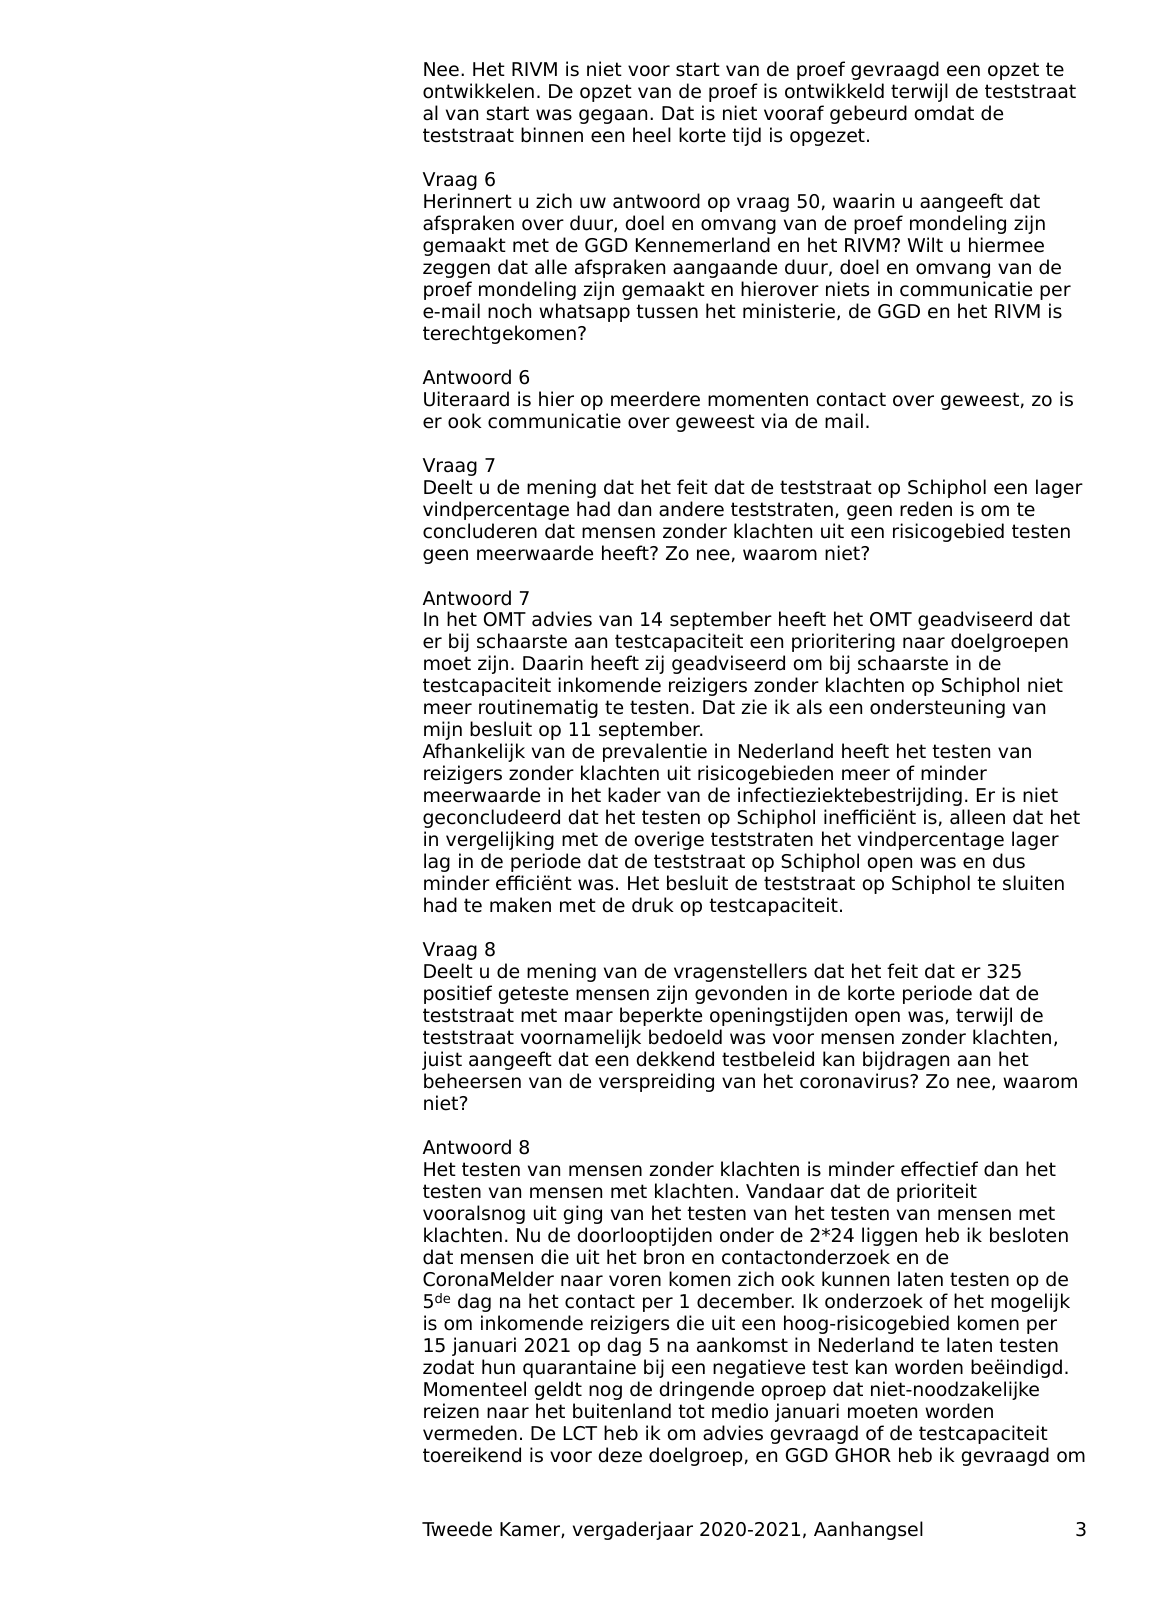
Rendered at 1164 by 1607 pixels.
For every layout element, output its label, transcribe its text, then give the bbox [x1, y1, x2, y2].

text Deelt u de mening van de vragenstellers dat het feit dat er 325 positief geteste mensen zijn gevonden in de korte periode dat de teststraat met maar beperkte openingstijden open was, terwijl de teststraat voornamelijk bedoeld was voor mensen zonder klachten, juist aangeeft dat een dekkend testbeleid kan bijdragen aan het beheersen van de verspreiding van het coronavirus? Zo nee, waarom niet? [422, 961, 1087, 1115]
text Antwoord 8 [422, 1137, 1087, 1159]
text Het testen van mensen zonder klachten is minder effectief dan het testen van mensen met klachten. Vandaar dat de prioriteit vooralsnog uit ging van het testen van het testen van mensen met klachten. Nu de doorlooptijden onder de 2*24 liggen heb ik besloten dat mensen die uit het bron en contactonderzoek en de CoronaMelder naar voren komen zich ook kunnen laten testen op de 5de dag na het contact per 1 december. Ik onderzoek of het mogelijk is om inkomende reizigers die uit een hoog-risicogebied komen per 15 januari 2021 op dag 5 na aankomst in Nederland te laten testen zodat hun quarantaine bij een negatieve test kan worden beëindigd. Momenteel geldt nog de dringende oproep dat niet-noodzakelijke reizen naar het buitenland tot medio januari moeten worden vermeden. De LCT heb ik om advies gevraagd of de testcapaciteit toereikend is voor deze doelgroep, en GGD GHOR heb ik gevraagd om [422, 1159, 1087, 1467]
text Herinnert u zich uw antwoord op vraag 50, waarin u aangeeft dat afspraken over duur, doel en omvang van de proef mondeling zijn gemaakt met de GGD Kennemerland en het RIVM? Wilt u hiermee zeggen dat alle afspraken aangaande duur, doel en omvang van de proef mondeling zijn gemaakt en hierover niets in communicatie per e-mail noch whatsapp tussen het ministerie, de GGD en het RIVM is terechtgekomen? [422, 191, 1087, 345]
text Deelt u de mening dat het feit dat de teststraat op Schiphol een lager vindpercentage had dan andere teststraten, geen reden is om te concluderen dat mensen zonder klachten uit een risicogebied testen geen meerwaarde heeft? Zo nee, waarom niet? [422, 477, 1087, 565]
text Antwoord 6 [422, 367, 1087, 389]
text Vraag 8 [422, 939, 1087, 961]
text Vraag 6 [422, 169, 1087, 191]
text In het OMT advies van 14 september heeft het OMT geadviseerd dat er bij schaarste aan testcapaciteit een prioritering naar doelgroepen moet zijn. Daarin heeft zij geadviseerd om bij schaarste in de testcapaciteit inkomende reizigers zonder klachten op Schiphol niet meer routinematig te testen. Dat zie ik als een ondersteuning van mijn besluit op 11 september. [422, 609, 1087, 741]
text Uiteraard is hier op meerdere momenten contact over geweest, zo is er ook communicatie over geweest via de mail. [422, 389, 1087, 433]
text Vraag 7 [422, 455, 1087, 477]
text Nee. Het RIVM is niet voor start van de proef gevraagd een opzet te ontwikkelen. De opzet van de proef is ontwikkeld terwijl de teststraat al van start was gegaan. Dat is niet vooraf gebeurd omdat de teststraat binnen een heel korte tijd is opgezet. [422, 59, 1087, 147]
text Afhankelijk van de prevalentie in Nederland heeft het testen van reizigers zonder klachten uit risicogebieden meer of minder meerwaarde in het kader van de infectieziektebestrijding. Er is niet geconcludeerd dat het testen op Schiphol inefficiënt is, alleen dat het in vergelijking met de overige teststraten het vindpercentage lager lag in de periode dat de teststraat op Schiphol open was en dus minder efficiënt was. Het besluit de teststraat op Schiphol te sluiten had te maken met de druk op testcapaciteit. [422, 741, 1087, 917]
text Antwoord 7 [422, 587, 1087, 609]
